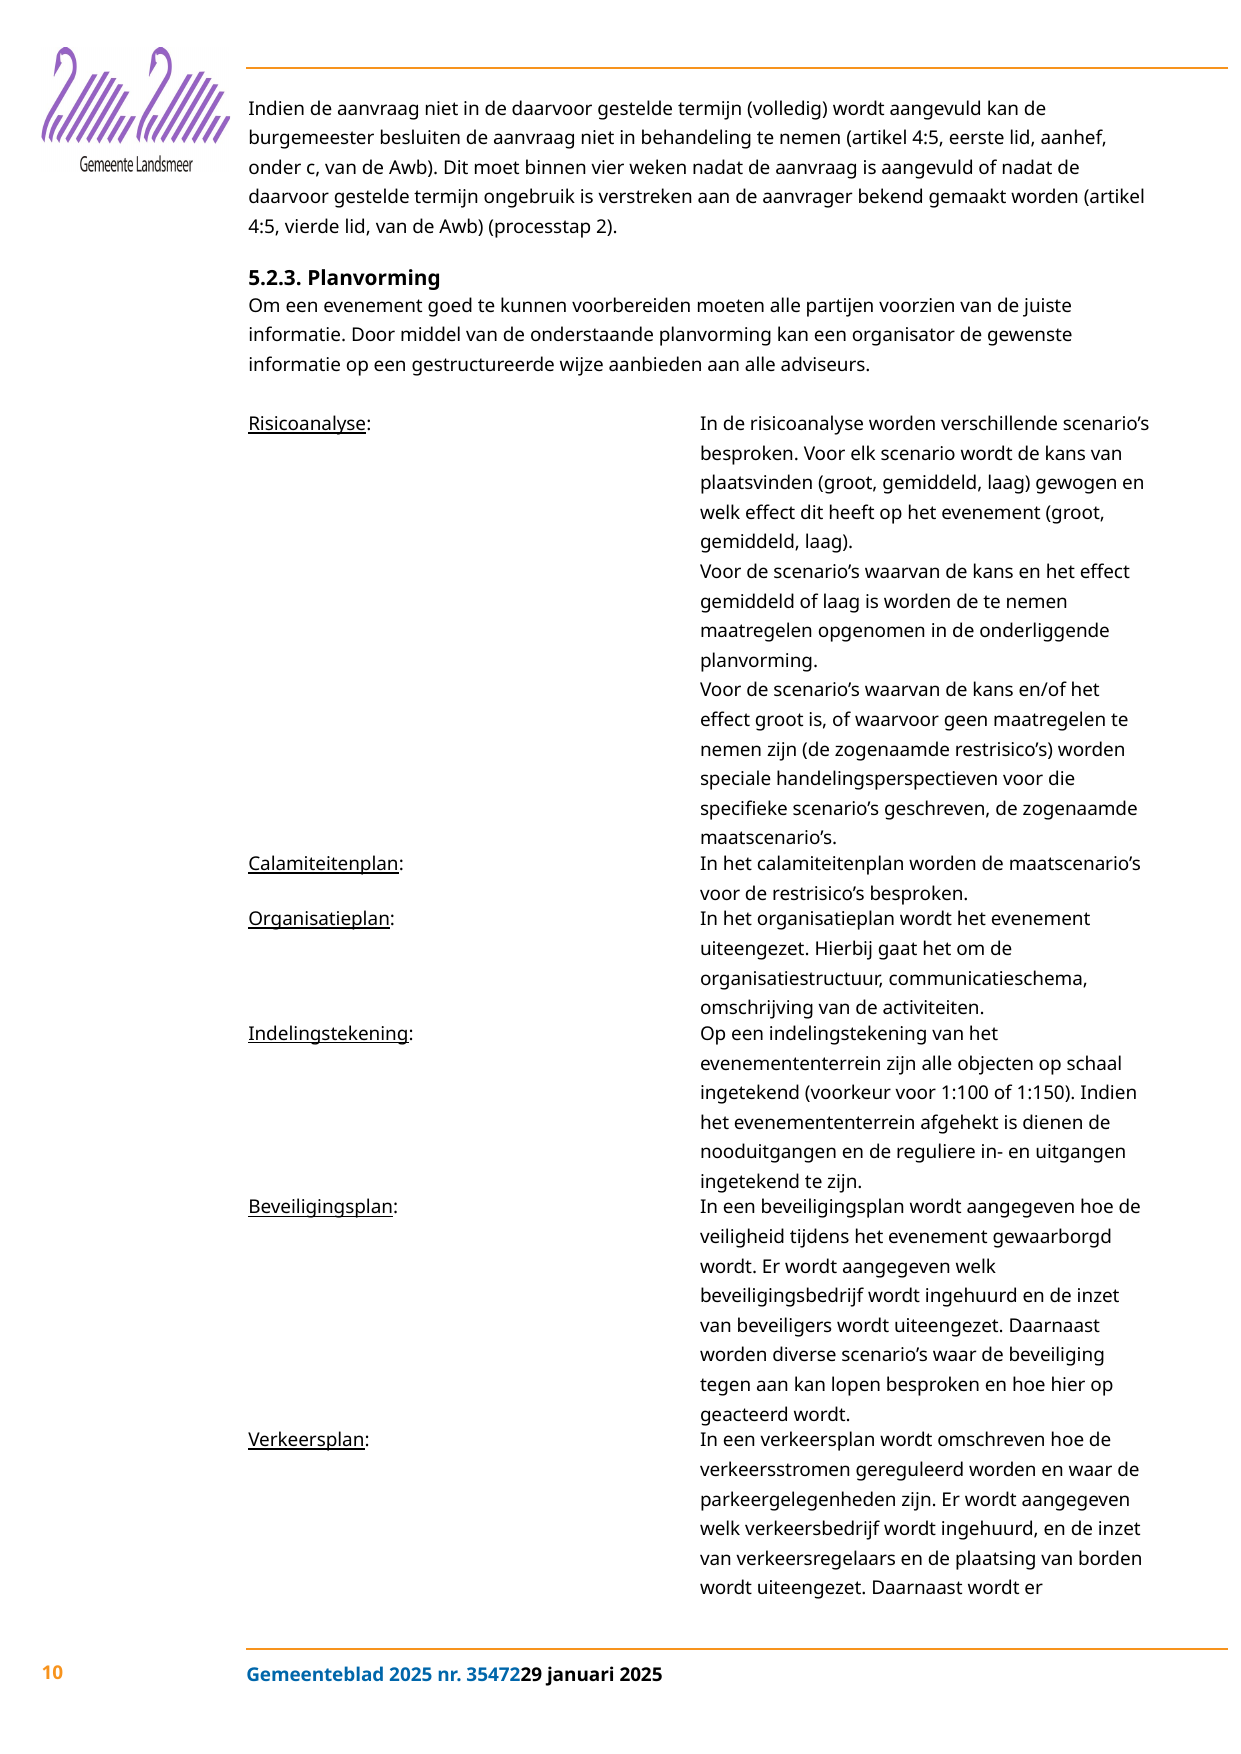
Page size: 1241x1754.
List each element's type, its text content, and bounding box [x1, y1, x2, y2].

table_cell Op een indelingstekening van het evenemententerrein zijn alle objecten op schaal ingetekend (voorkeur voor 1:100 of 1:150). Indien het evenemententerrein afgehekt is dienen de nooduitgangen en de reguliere in- en uitgangen ingetekend te zijn. [700, 1020, 1152, 1194]
table_cell In een beveiligingsplan wordt aangegeven hoe de veiligheid tijdens het evenement gewaarborgd wordt. Er wordt aangegeven welk beveiligingsbedrijf wordt ingehuurd en de inzet van beveiligers wordt uiteengezet. Daarnaast worden diverse scenario’s waar de beveiliging tegen aan kan lopen besproken en hoe hier op geacteerd wordt. [700, 1194, 1152, 1427]
table_cell In een verkeersplan wordt omschreven hoe de verkeersstromen gereguleerd worden en waar de parkeergelegenheden zijn. Er wordt aangegeven welk verkeersbedrijf wordt ingehuurd, en de inzet van verkeersregelaars en de plaatsing van borden wordt uiteengezet. Daarnaast wordt er [700, 1427, 1152, 1600]
text 5.2.3. Planvorming [248, 263, 1152, 292]
table_header In de risicoanalyse worden verschillende scenario’s besproken. Voor elk scenario wordt de kans van plaatsvinden (groot, gemiddeld, laag) gewogen en welk effect dit heeft op het evenement (groot, gemiddeld, laag). Voor de scenario’s waarvan de kans en het effect gemiddeld of laag is worden de te nemen maatregelen opgenomen in de onderliggende planvorming. Voor de scenario’s waarvan de kans en/of het effect groot is, of waarvoor geen maatregelen te nemen zijn (de zogenaamde restrisico’s) worden speciale handelingsperspectieven voor die specifieke scenario’s geschreven, de zogenaamde maatscenario’s. [700, 410, 1152, 850]
table_cell Verkeersplan: [248, 1427, 700, 1600]
table_cell Calamiteitenplan: [248, 850, 700, 906]
table_cell Organisatieplan: [248, 906, 700, 1020]
text Om een evenement goed te kunnen voorbereiden moeten alle partijen voorzien van de juiste informatie. Door middel van de onderstaande planvorming kan een organisator de gewenste informatie op een gestructureerde wijze aanbieden aan alle adviseurs. [248, 292, 1152, 377]
table_cell Indelingstekening: [248, 1020, 700, 1194]
table_cell Beveiligingsplan: [248, 1194, 700, 1427]
text Indien de aanvraag niet in de daarvoor gestelde termijn (volledig) wordt aangevuld kan de burgemeester besluiten de aanvraag niet in behandeling te nemen (artikel 4:5, eerste lid, aanhef, onder c, van de Awb). Dit moet binnen vier weken nadat de aanvraag is aangevuld of nadat de daarvoor gestelde termijn ongebruik is verstreken aan de aanvrager bekend gemaakt worden (artikel 4:5, vierde lid, van de Awb) (processtap 2). [248, 95, 1152, 239]
table_cell In het organisatieplan wordt het evenement uiteengezet. Hierbij gaat het om de organisatiestructuur, communicatieschema, omschrijving van de activiteiten. [700, 906, 1152, 1020]
table_header Risicoanalyse: [248, 410, 700, 850]
table_cell In het calamiteitenplan worden de maatscenario’s voor de restrisico’s besproken. [700, 850, 1152, 906]
picture [41, 47, 231, 172]
